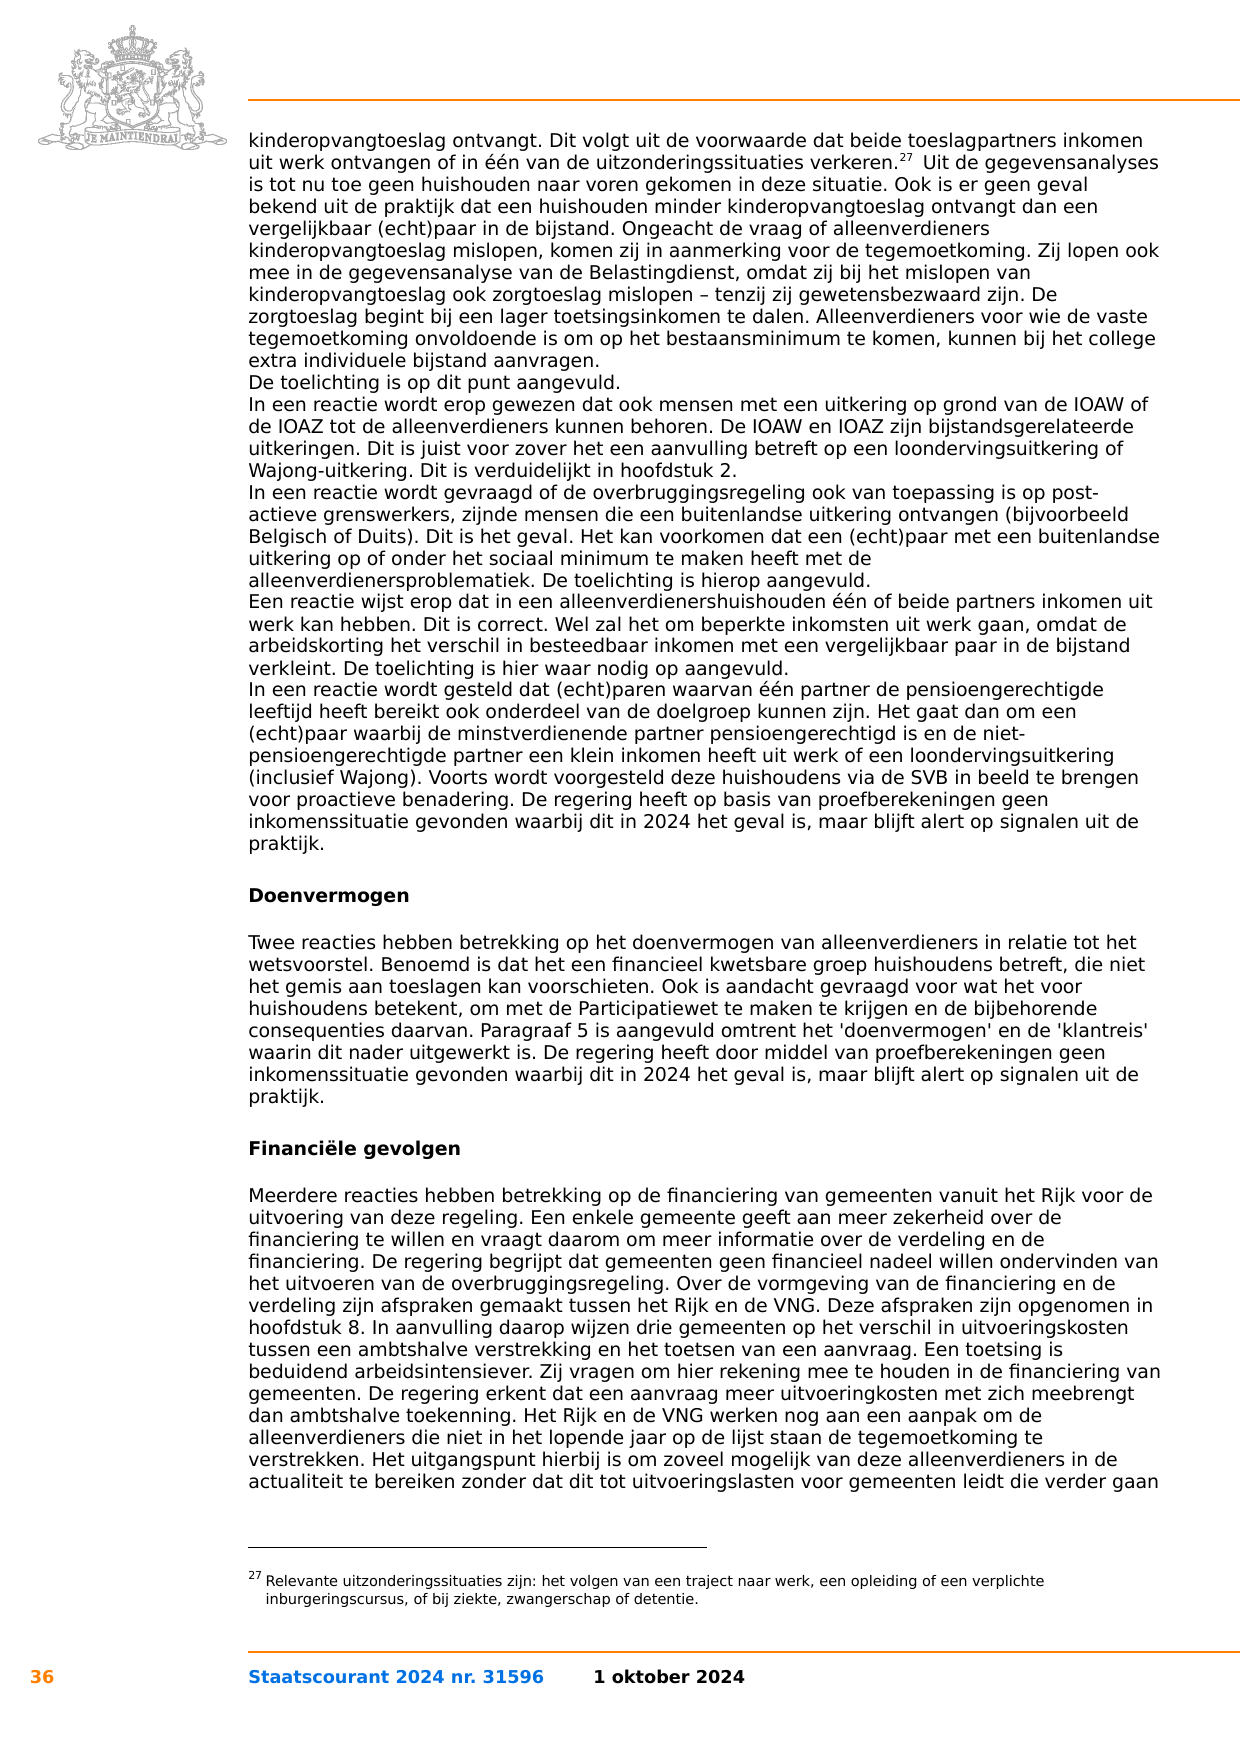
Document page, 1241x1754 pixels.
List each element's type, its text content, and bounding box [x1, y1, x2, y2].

subtitle Financiële gevolgen [248, 1138, 1163, 1160]
text Meerdere reacties hebben betrekking op de financiering van gemeenten vanuit het Rijk voor de uitvoering van deze regeling. Een enkele gemeente geeft aan meer zekerheid over de financiering te willen en vraagt daarom om meer informatie over de verdeling en de financiering. De regering begrijpt dat gemeenten geen financieel nadeel willen ondervinden van het uitvoeren van de overbruggingsregeling. Over de vormgeving van de financiering en de verdeling zijn afspraken gemaakt tussen het Rijk en de VNG. Deze afspraken zijn opgenomen in hoofdstuk 8. In aanvulling daarop wijzen drie gemeenten op het verschil in uitvoeringskosten tussen een ambtshalve verstrekking en het toetsen van een aanvraag. Een toetsing is beduidend arbeidsintensiever. Zij vragen om hier rekening mee te houden in de financiering van gemeenten. De regering erkent dat een aanvraag meer uitvoeringkosten met zich meebrengt dan ambtshalve toekenning. Het Rijk en de VNG werken nog aan een aanpak om de alleenverdieners die niet in het lopende jaar op de lijst staan de tegemoetkoming te verstrekken. Het uitgangspunt hierbij is om zoveel mogelijk van deze alleenverdieners in de actualiteit te bereiken zonder dat dit tot uitvoeringslasten voor gemeenten leidt die verder gaan [248, 1185, 1163, 1493]
text In een reactie wordt gesteld dat (echt)paren waarvan één partner de pensioengerechtigde leeftijd heeft bereikt ook onderdeel van de doelgroep kunnen zijn. Het gaat dan om een (echt)paar waarbij de minstverdienende partner pensioengerechtigd is en de niet-pensioengerechtigde partner een klein inkomen heeft uit werk of een loondervingsuitkering (inclusief Wajong). Voorts wordt voorgesteld deze huishoudens via de SVB in beeld te brengen voor proactieve benadering. De regering heeft op basis van proefberekeningen geen inkomenssituatie gevonden waarbij dit in 2024 het geval is, maar blijft alert op signalen uit de praktijk. [248, 679, 1163, 855]
text In een reactie wordt gevraagd of de overbruggingsregeling ook van toepassing is op post-actieve grenswerkers, zijnde mensen die een buitenlandse uitkering ontvangen (bijvoorbeeld Belgisch of Duits). Dit is het geval. Het kan voorkomen dat een (echt)paar met een buitenlandse uitkering op of onder het sociaal minimum te maken heeft met de alleenverdienersproblematiek. De toelichting is hierop aangevuld. [248, 482, 1163, 591]
text De toelichting is op dit punt aangevuld. [248, 372, 1163, 394]
text Relevante uitzonderingssituaties zijn: het volgen van een traject naar werk, een opleiding of een verplichte inburgeringscursus, of bij ziekte, zwangerschap of detentie. [248, 1569, 1163, 1608]
text In een reactie wordt erop gewezen dat ook mensen met een uitkering op grond van de IOAW of de IOAZ tot de alleenverdieners kunnen behoren. De IOAW en IOAZ zijn bijstandsgerelateerde uitkeringen. Dit is juist voor zover het een aanvulling betreft op een loondervingsuitkering of Wajong-uitkering. Dit is verduidelijkt in hoofdstuk 2. [248, 394, 1163, 482]
picture [38, 25, 227, 150]
text Een reactie wijst erop dat in een alleenverdienershuishouden één of beide partners inkomen uit werk kan hebben. Dit is correct. Wel zal het om beperkte inkomsten uit werk gaan, omdat de arbeidskorting het verschil in besteedbaar inkomen met een vergelijkbaar paar in de bijstand verkleint. De toelichting is hier waar nodig op aangevuld. [248, 591, 1163, 679]
text kinderopvangtoeslag ontvangt. Dit volgt uit de voorwaarde dat beide toeslagpartners inkomen uit werk ontvangen of in één van de uitzonderingssituaties verkeren. Uit de gegevensanalyses is tot nu toe geen huishouden naar voren gekomen in deze situatie. Ook is er geen geval bekend uit de praktijk dat een huishouden minder kinderopvangtoeslag ontvangt dan een vergelijkbaar (echt)paar in de bijstand. Ongeacht de vraag of alleenverdieners kinderopvangtoeslag mislopen, komen zij in aanmerking voor de tegemoetkoming. Zij lopen ook mee in de gegevensanalyse van de Belastingdienst, omdat zij bij het mislopen van kinderopvangtoeslag ook zorgtoeslag mislopen – tenzij zij gewetensbezwaard zijn. De zorgtoeslag begint bij een lager toetsingsinkomen te dalen. Alleenverdieners voor wie de vaste tegemoetkoming onvoldoende is om op het bestaansminimum te komen, kunnen bij het college extra individuele bijstand aanvragen. [248, 130, 1163, 372]
subtitle Doenvermogen [248, 885, 1163, 907]
text Twee reacties hebben betrekking op het doenvermogen van alleenverdieners in relatie tot het wetsvoorstel. Benoemd is dat het een financieel kwetsbare groep huishoudens betreft, die niet het gemis aan toeslagen kan voorschieten. Ook is aandacht gevraagd voor wat het voor huishoudens betekent, om met de Participatiewet te maken te krijgen en de bijbehorende consequenties daarvan. Paragraaf 5 is aangevuld omtrent het 'doenvermogen' en de 'klantreis' waarin dit nader uitgewerkt is. De regering heeft door middel van proefberekeningen geen inkomenssituatie gevonden waarbij dit in 2024 het geval is, maar blijft alert op signalen uit de praktijk. [248, 932, 1163, 1108]
